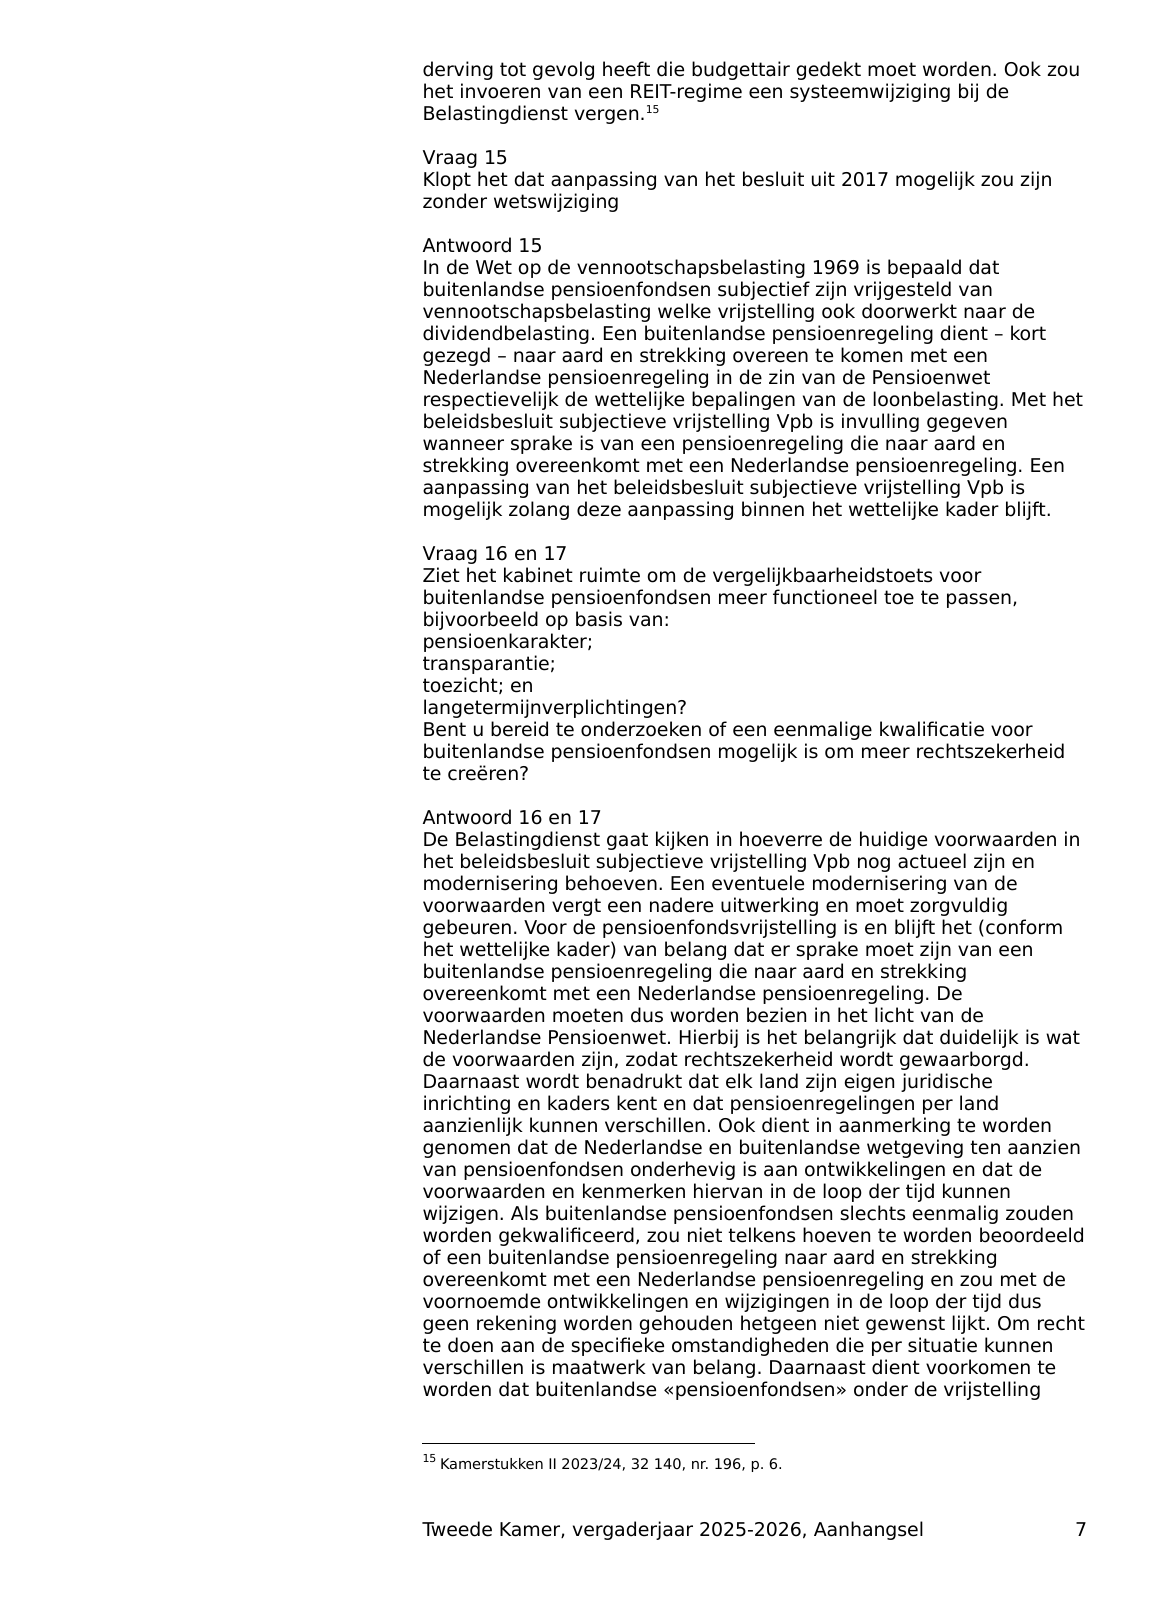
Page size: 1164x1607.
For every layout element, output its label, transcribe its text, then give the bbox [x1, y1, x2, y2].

text derving tot gevolg heeft die budgettair gedekt moet worden. Ook zou het invoeren van een REIT-regime een systeemwijziging bij de Belastingdienst vergen. [422, 59, 1087, 125]
text Antwoord 15 [422, 235, 1087, 257]
text Vraag 16 en 17 [422, 543, 1087, 565]
text transparantie; [422, 653, 1087, 675]
text Kamerstukken II 2023/24, 32 140, nr. 196, p. 6. [422, 1452, 1087, 1474]
text Klopt het dat aanpassing van het besluit uit 2017 mogelijk zou zijn zonder wetswijziging [422, 169, 1087, 213]
text toezicht; en [422, 675, 1087, 697]
text langetermijnverplichtingen? [422, 697, 1087, 719]
text Bent u bereid te onderzoeken of een eenmalige kwalificatie voor buitenlandse pensioenfondsen mogelijk is om meer rechtszekerheid te creëren? [422, 719, 1087, 785]
text Vraag 15 [422, 147, 1087, 169]
text Antwoord 16 en 17 [422, 807, 1087, 829]
text In de Wet op de vennootschapsbelasting 1969 is bepaald dat buitenlandse pensioenfondsen subjectief zijn vrijgesteld van vennootschapsbelasting welke vrijstelling ook doorwerkt naar de dividendbelasting. Een buitenlandse pensioenregeling dient – kort gezegd – naar aard en strekking overeen te komen met een Nederlandse pensioenregeling in de zin van de Pensioenwet respectievelijk de wettelijke bepalingen van de loonbelasting. Met het beleidsbesluit subjectieve vrijstelling Vpb is invulling gegeven wanneer sprake is van een pensioenregeling die naar aard en strekking overeenkomt met een Nederlandse pensioenregeling. Een aanpassing van het beleidsbesluit subjectieve vrijstelling Vpb is mogelijk zolang deze aanpassing binnen het wettelijke kader blijft. [422, 257, 1087, 521]
text pensioenkarakter; [422, 631, 1087, 653]
text Ziet het kabinet ruimte om de vergelijkbaarheidstoets voor buitenlandse pensioenfondsen meer functioneel toe te passen, bijvoorbeeld op basis van: [422, 565, 1087, 631]
text De Belastingdienst gaat kijken in hoeverre de huidige voorwaarden in het beleidsbesluit subjectieve vrijstelling Vpb nog actueel zijn en modernisering behoeven. Een eventuele modernisering van de voorwaarden vergt een nadere uitwerking en moet zorgvuldig gebeuren. Voor de pensioenfondsvrijstelling is en blijft het (conform het wettelijke kader) van belang dat er sprake moet zijn van een buitenlandse pensioenregeling die naar aard en strekking overeenkomt met een Nederlandse pensioenregeling. De voorwaarden moeten dus worden bezien in het licht van de Nederlandse Pensioenwet. Hierbij is het belangrijk dat duidelijk is wat de voorwaarden zijn, zodat rechtszekerheid wordt gewaarborgd. Daarnaast wordt benadrukt dat elk land zijn eigen juridische inrichting en kaders kent en dat pensioenregelingen per land aanzienlijk kunnen verschillen. Ook dient in aanmerking te worden genomen dat de Nederlandse en buitenlandse wetgeving ten aanzien van pensioenfondsen onderhevig is aan ontwikkelingen en dat de voorwaarden en kenmerken hiervan in de loop der tijd kunnen wijzigen. Als buitenlandse pensioenfondsen slechts eenmalig zouden worden gekwalificeerd, zou niet telkens hoeven te worden beoordeeld of een buitenlandse pensioenregeling naar aard en strekking overeenkomt met een Nederlandse pensioenregeling en zou met de voornoemde ontwikkelingen en wijzigingen in de loop der tijd dus geen rekening worden gehouden hetgeen niet gewenst lijkt. Om recht te doen aan de specifieke omstandigheden die per situatie kunnen verschillen is maatwerk van belang. Daarnaast dient voorkomen te worden dat buitenlandse «pensioenfondsen» onder de vrijstelling [422, 829, 1087, 1401]
